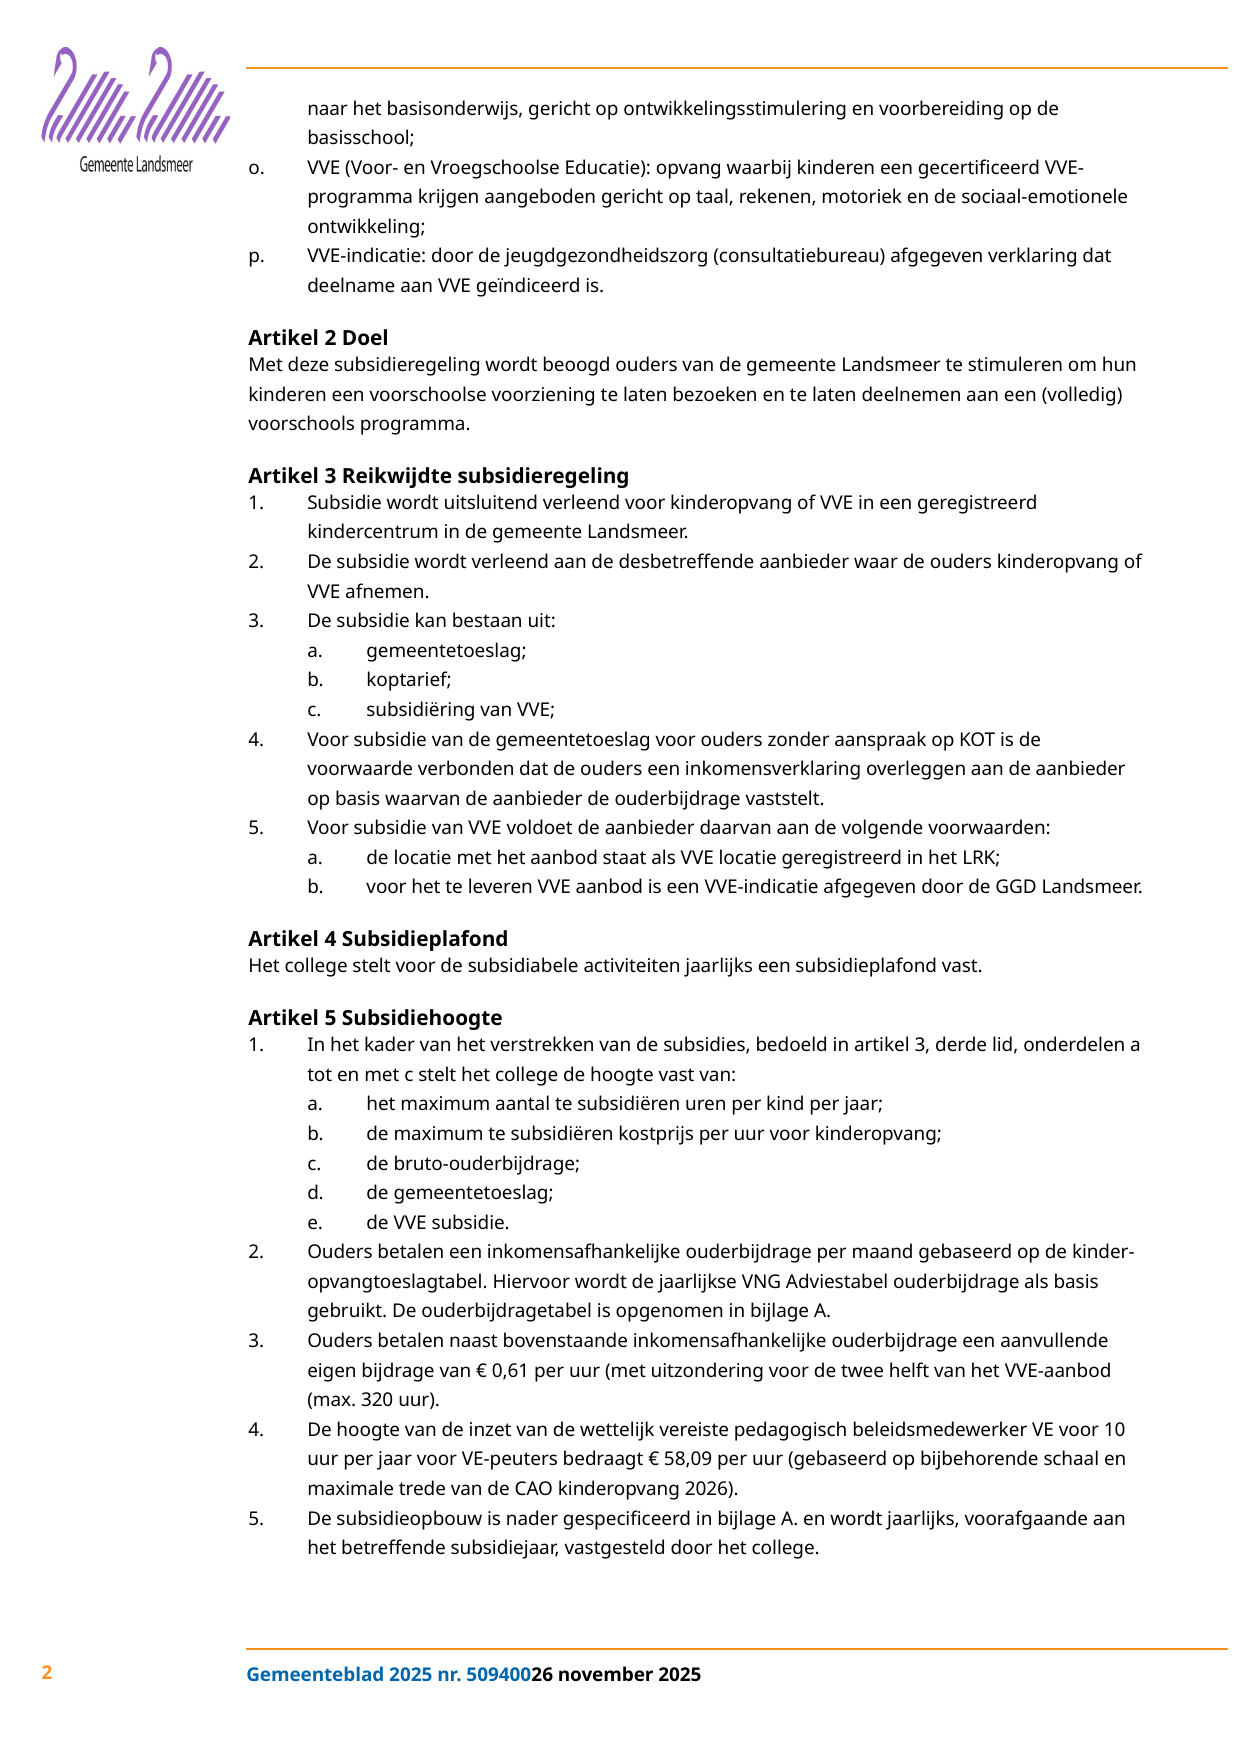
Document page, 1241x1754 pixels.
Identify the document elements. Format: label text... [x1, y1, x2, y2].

list de locatie met het aanbod staat als VVE locatie geregistreerd in het LRK; [307, 844, 1152, 870]
list Voor subsidie van de gemeentetoeslag voor ouders zonder aanspraak op KOT is de voorwaarde verbonden dat de ouders een inkomensverklaring overleggen aan de aanbieder op basis waarvan de aanbieder de ouderbijdrage vaststelt. [248, 726, 1152, 811]
list VVE (Voor- en Vroegschoolse Educatie): opvang waarbij kinderen een gecertificeerd VVE- programma krijgen aangeboden gericht op taal, rekenen, motoriek en de sociaal-emotionele ontwikkeling; [248, 154, 1152, 239]
list Subsidie wordt uitsluitend verleend voor kinderopvang of VVE in een geregistreerd kindercentrum in de gemeente Landsmeer. [248, 489, 1152, 544]
list subsidiëring van VVE; [307, 696, 1152, 722]
list de VVE subsidie. [307, 1209, 1152, 1235]
list De subsidie kan bestaan uit: [248, 607, 1152, 633]
list voor het te leveren VVE aanbod is een VVE-indicatie afgegeven door de GGD Landsmeer. [307, 874, 1152, 899]
text Artikel 3 Reikwijdte subsidieregeling [248, 461, 1152, 489]
list de bruto-ouderbijdrage; [307, 1150, 1152, 1176]
list De hoogte van de inzet van de wettelijk vereiste pedagogisch beleidsmedewerker VE voor 10 uur per jaar voor VE-peuters bedraagt € 58,09 per uur (gebaseerd op bijbehorende schaal en maximale trede van de CAO kinderopvang 2026). [248, 1416, 1152, 1501]
list Ouders betalen naast bovenstaande inkomensafhankelijke ouderbijdrage een aanvullende eigen bijdrage van € 0,61 per uur (met uitzondering voor de twee helft van het VVE-aanbod (max. 320 uur). [248, 1327, 1152, 1412]
list In het kader van het verstrekken van de subsidies, bedoeld in artikel 3, derde lid, onderdelen a tot en met c stelt het college de hoogte vast van: [248, 1031, 1152, 1087]
list Ouders betalen een inkomensafhankelijke ouderbijdrage per maand gebaseerd op de kinder-opvangtoeslagtabel. Hiervoor wordt de jaarlijkse VNG Adviestabel ouderbijdrage als basis gebruikt. De ouderbijdragetabel is opgenomen in bijlage A. [248, 1238, 1152, 1323]
list De subsidieopbouw is nader gespecificeerd in bijlage A. en wordt jaarlijks, voorafgaande aan het betreffende subsidiejaar, vastgesteld door het college. [248, 1505, 1152, 1560]
list naar het basisonderwijs, gericht op ontwikkelingsstimulering en voorbereiding op de basisschool; [248, 95, 1152, 150]
list het maximum aantal te subsidiëren uren per kind per jaar; [307, 1091, 1152, 1116]
text Artikel 2 Doel [248, 323, 1152, 351]
list de maximum te subsidiëren kostprijs per uur voor kinderopvang; [307, 1120, 1152, 1146]
list koptarief; [307, 667, 1152, 692]
text Het college stelt voor de subsidiabele activiteiten jaarlijks een subsidieplafond vast. [248, 953, 1152, 978]
text Artikel 4 Subsidieplafond [248, 924, 1152, 953]
list De subsidie wordt verleend aan de desbetreffende aanbieder waar de ouders kinderopvang of VVE afnemen. [248, 548, 1152, 604]
list gemeentetoeslag; [307, 637, 1152, 663]
list de gemeentetoeslag; [307, 1179, 1152, 1205]
list VVE-indicatie: door de jeugdgezondheidszorg (consultatiebureau) afgegeven verklaring dat deelname aan VVE geïndiceerd is. [248, 243, 1152, 298]
text Artikel 5 Subsidiehoogte [248, 1003, 1152, 1031]
picture [41, 47, 231, 172]
text Met deze subsidieregeling wordt beoogd ouders van de gemeente Landsmeer te stimuleren om hun kinderen een voorschoolse voorziening te laten bezoeken en te laten deelnemen aan een (volledig) voorschools programma. [248, 351, 1152, 436]
list Voor subsidie van VVE voldoet de aanbieder daarvan aan de volgende voorwaarden: [248, 814, 1152, 840]
